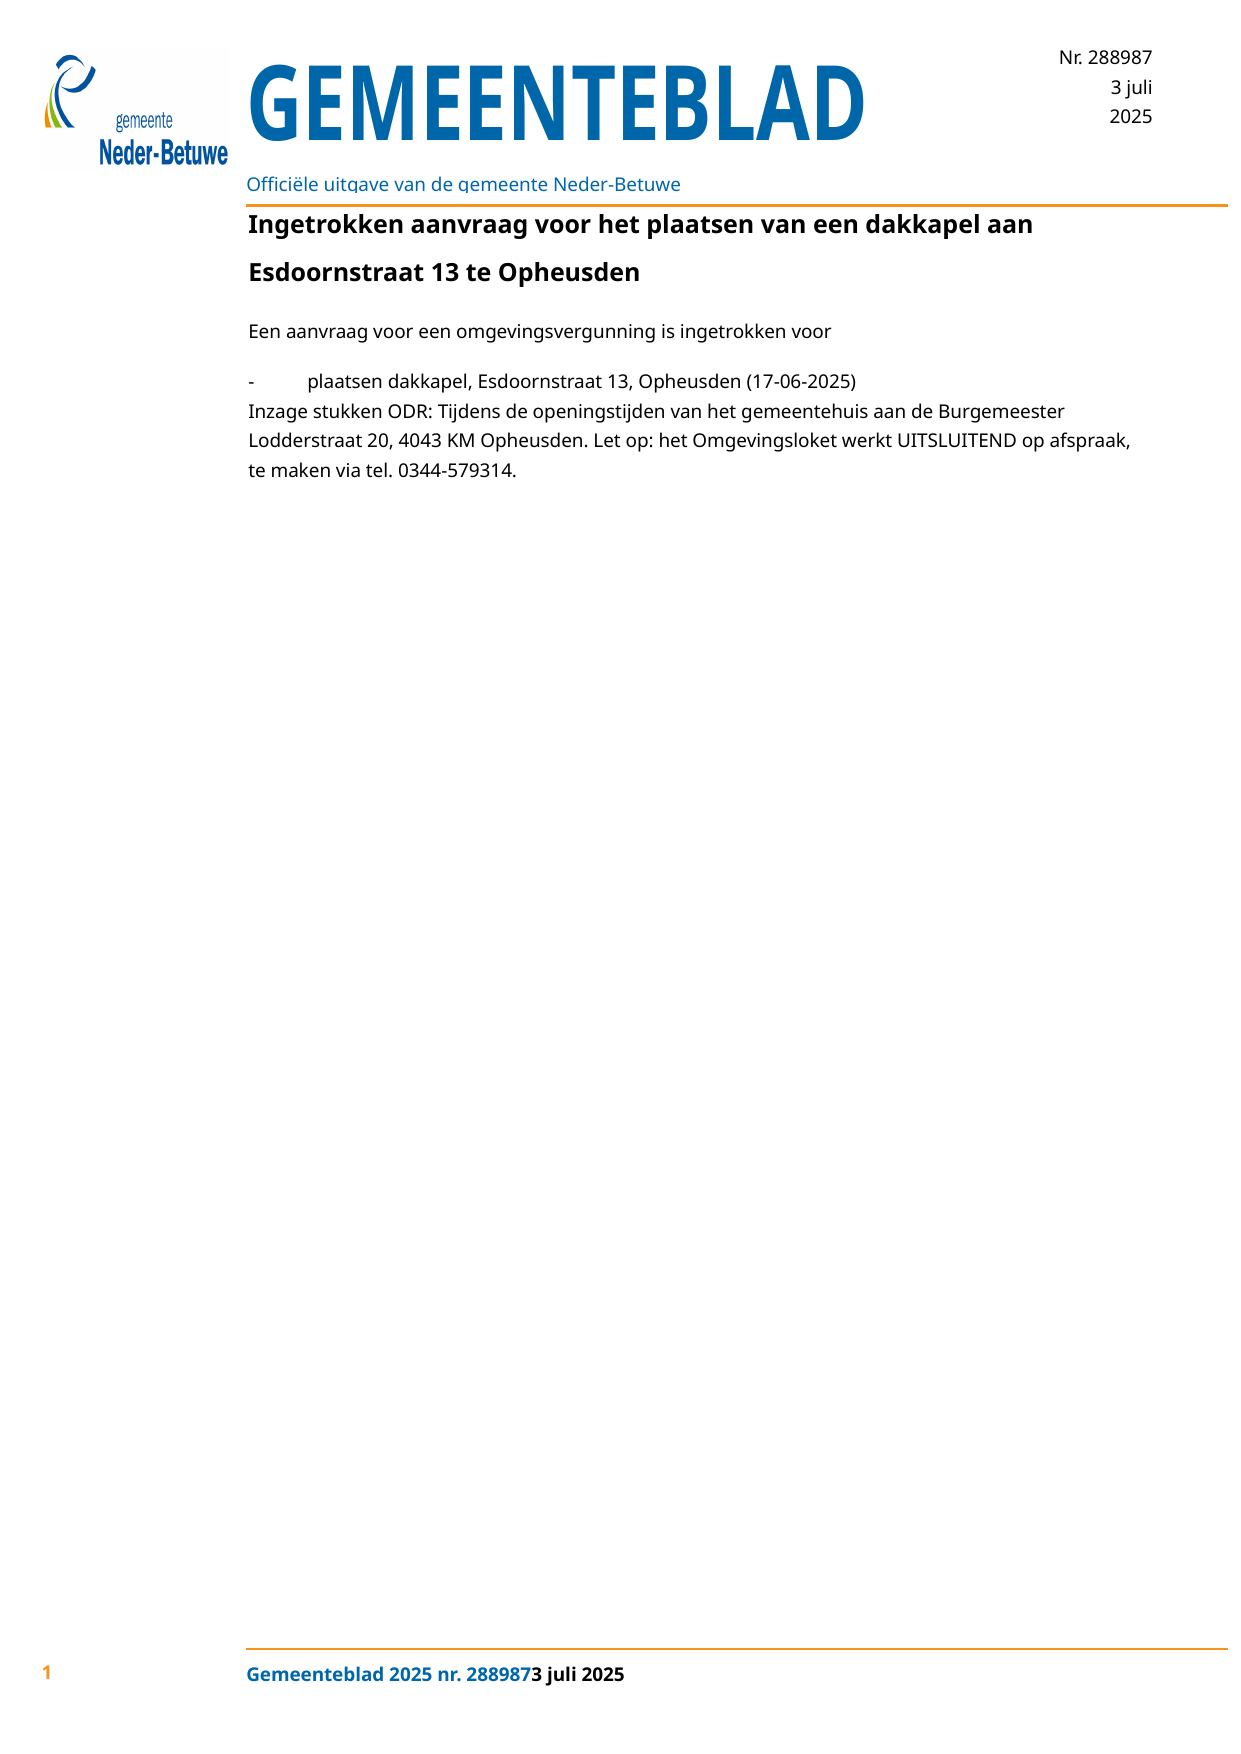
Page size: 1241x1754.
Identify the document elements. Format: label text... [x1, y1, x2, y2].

text Een aanvraag voor een omgevingsvergunning is ingetrokken voor [248, 318, 1152, 344]
list plaatsen dakkapel, Esdoornstraat 13, Opheusden (17-06-2025) [248, 368, 1152, 394]
picture [41, 47, 231, 172]
text Ingetrokken aanvraag voor het plaatsen van een dakkapel aan Esdoornstraat 13 te Opheusden [248, 207, 1152, 288]
text Inzage stukken ODR: Tijdens de openingstijden van het gemeentehuis aan de Burgemeester Lodderstraat 20, 4043 KM Opheusden. Let op: het Omgevingsloket werkt UITSLUITEND op afspraak, te maken via tel. 0344-579314. [248, 398, 1152, 483]
